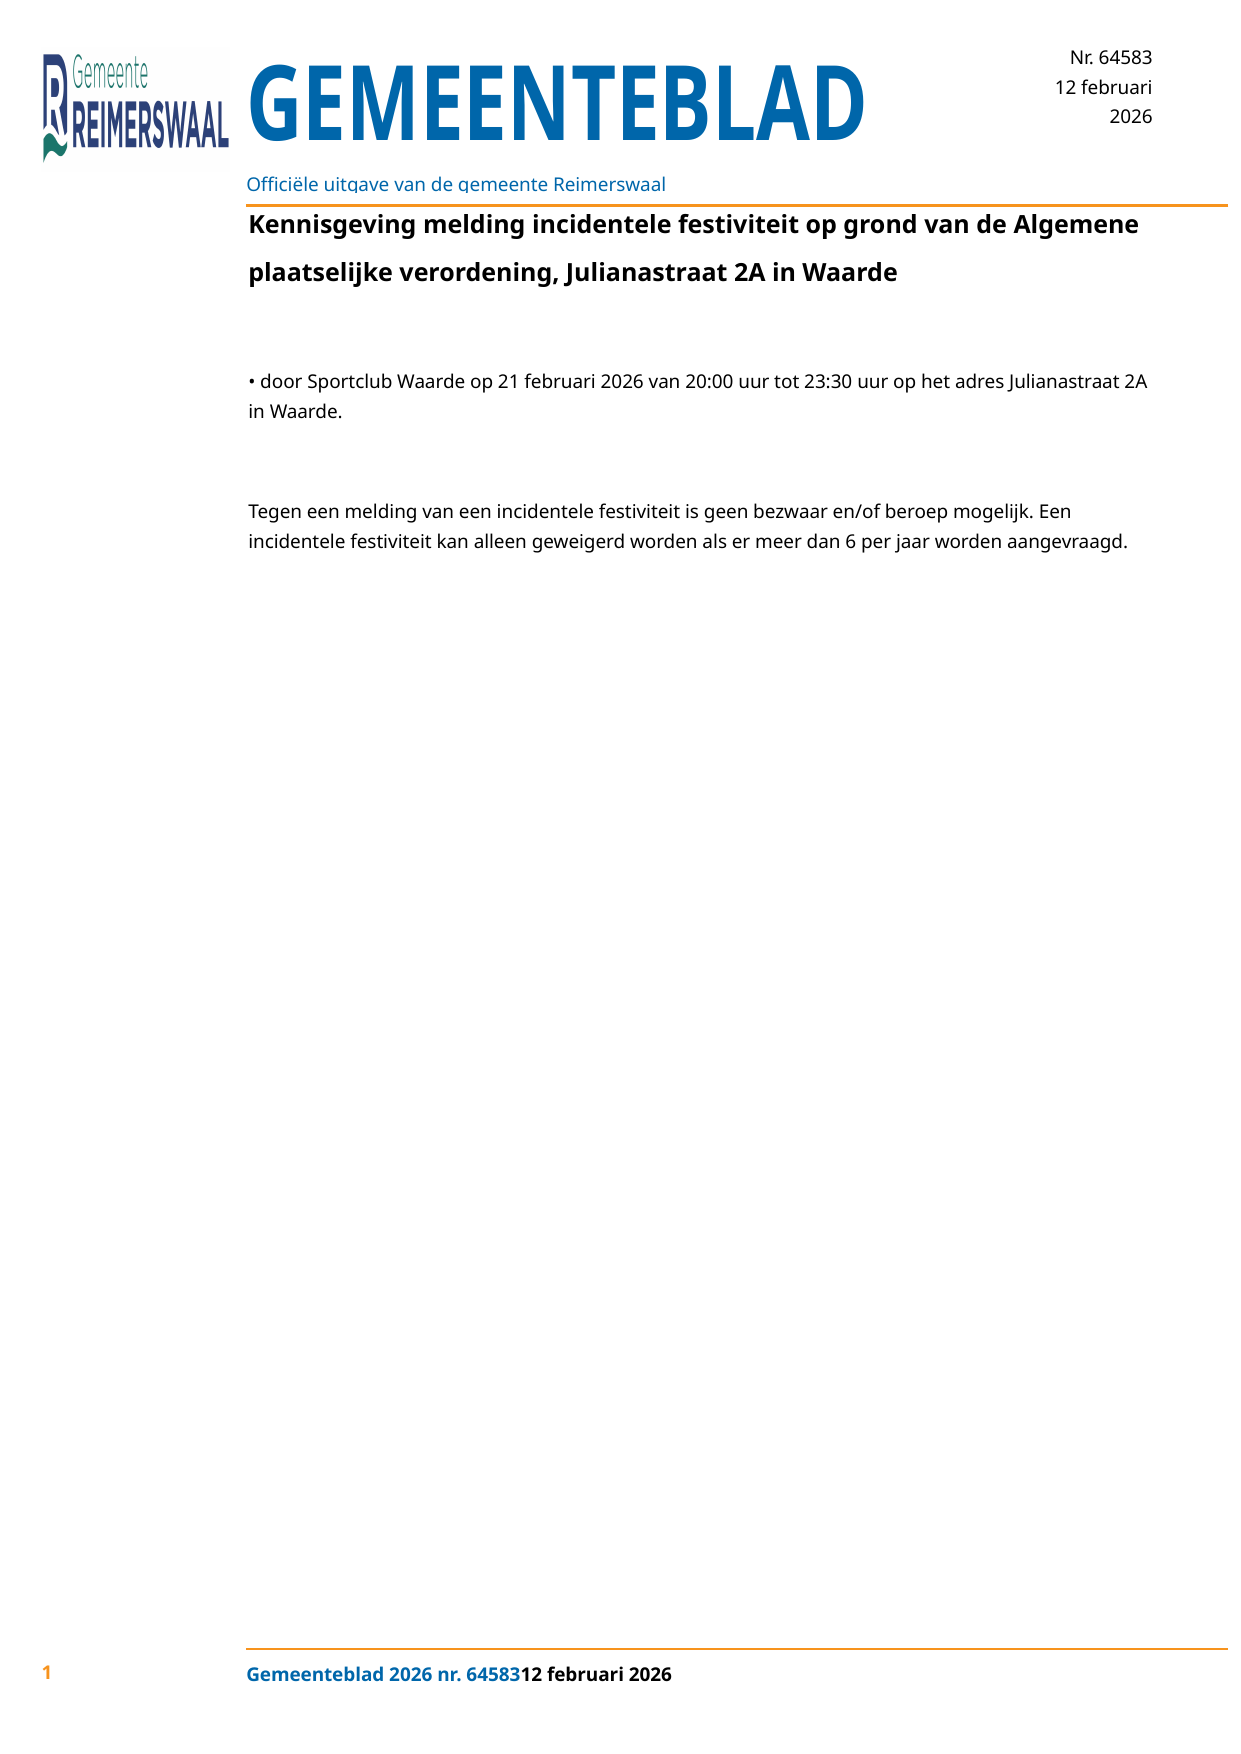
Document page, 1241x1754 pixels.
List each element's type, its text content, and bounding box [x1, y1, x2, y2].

text Tegen een melding van een incidentele festiviteit is geen bezwaar en/of beroep mogelijk. Een incidentele festiviteit kan alleen geweigerd worden als er meer dan 6 per jaar worden aangevraagd. [248, 499, 1152, 554]
picture [41, 47, 231, 172]
text Kennisgeving melding incidentele festiviteit op grond van de Algemene plaatselijke verordening, Julianastraat 2A in Waarde [248, 207, 1152, 288]
text • door Sportclub Waarde op 21 februari 2026 van 20:00 uur tot 23:30 uur op het adres Julianastraat 2A in Waarde. [248, 368, 1152, 424]
